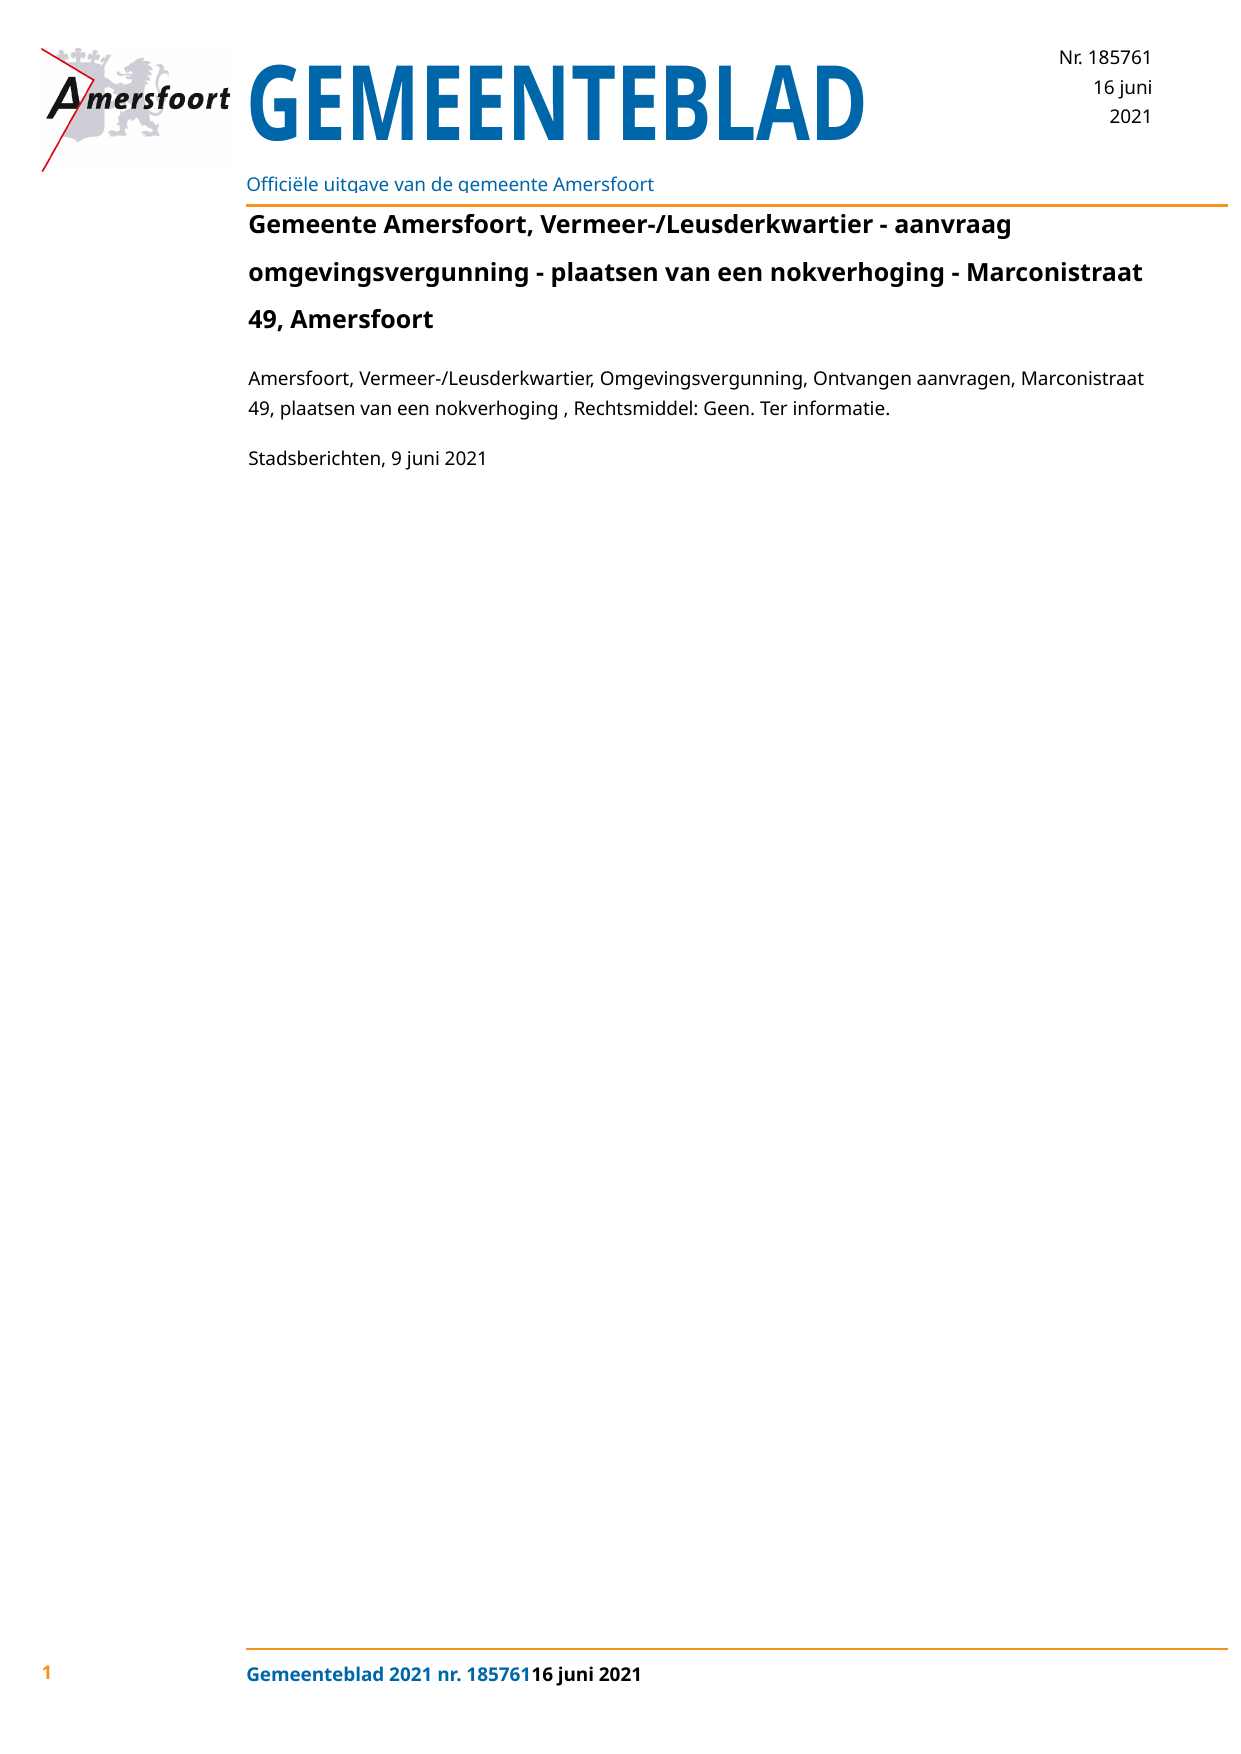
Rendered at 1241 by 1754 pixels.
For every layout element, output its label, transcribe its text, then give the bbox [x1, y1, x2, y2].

text Gemeente Amersfoort, Vermeer-/Leusderkwartier - aanvraag omgevingsvergunning - plaatsen van een nokverhoging - Marconistraat 49, Amersfoort [248, 207, 1152, 336]
text Stadsberichten, 9 juni 2021 [248, 446, 1152, 471]
text Amersfoort, Vermeer-/Leusderkwartier, Omgevingsvergunning, Ontvangen aanvragen, Marconistraat 49, plaatsen van een nokverhoging , Rechtsmiddel: Geen. Ter informatie. [248, 366, 1152, 421]
picture [41, 47, 231, 172]
